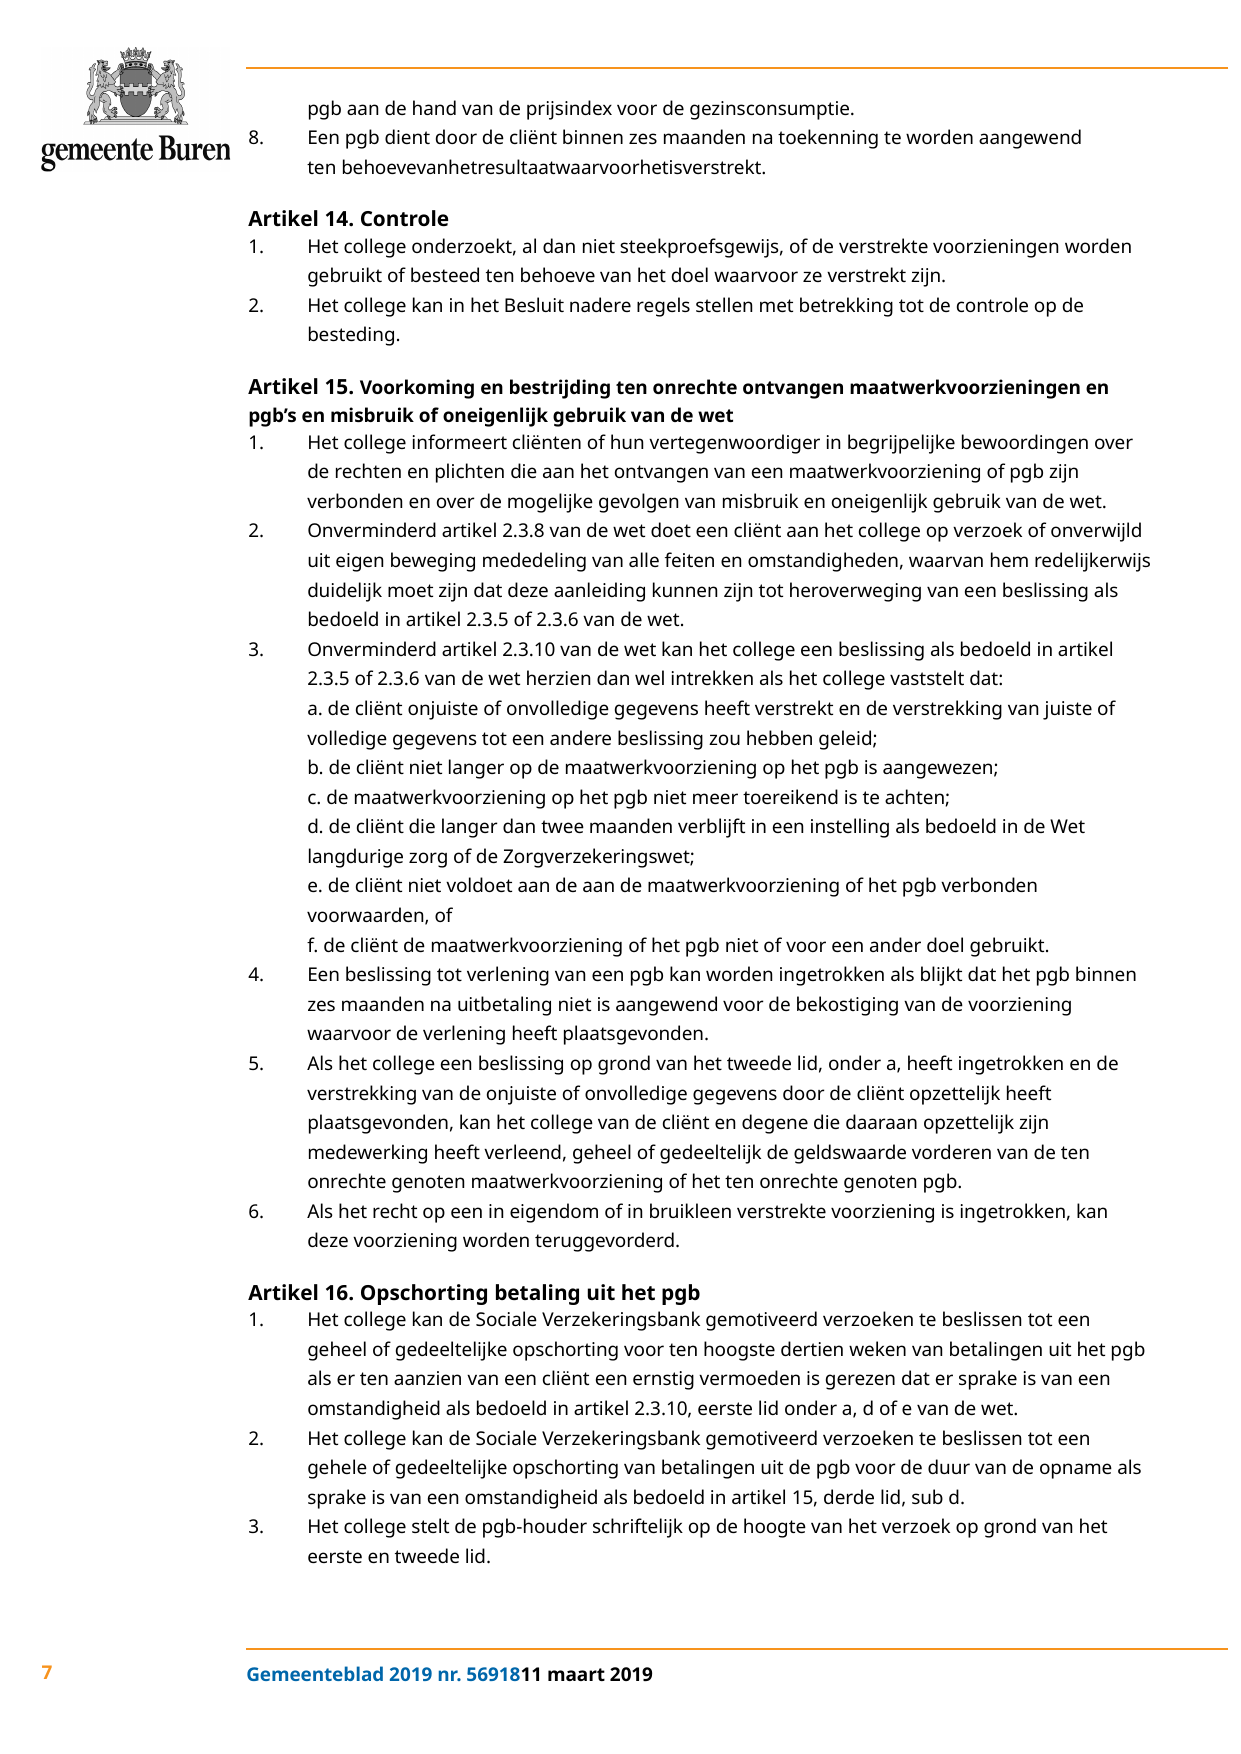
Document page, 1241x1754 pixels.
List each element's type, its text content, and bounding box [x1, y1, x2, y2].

list Het college stelt de pgb-houder schriftelijk op de hoogte van het verzoek op grond van het eerste en tweede lid. [248, 1513, 1152, 1569]
list Onverminderd artikel 2.3.8 van de wet doet een cliënt aan het college op verzoek of onverwijld uit eigen beweging mededeling van alle feiten en omstandigheden, waarvan hem redelijkerwijs duidelijk moet zijn dat deze aanleiding kunnen zijn tot heroverweging van een beslissing als bedoeld in artikel 2.3.5 of 2.3.6 van de wet. [248, 518, 1152, 632]
list a. de cliënt onjuiste of onvolledige gegevens heeft verstrekt en de verstrekking van juiste of volledige gegevens tot een andere beslissing zou hebben geleid; [248, 695, 1152, 750]
picture [41, 47, 231, 172]
list d. de cliënt die langer dan twee maanden verblijft in een instelling als bedoeld in de Wet langdurige zorg of de Zorgverzekeringswet; [248, 813, 1152, 869]
list Het college kan in het Besluit nadere regels stellen met betrekking tot de controle op de besteding. [248, 292, 1152, 347]
list Als het recht op een in eigendom of in bruikleen verstrekte voorziening is ingetrokken, kan deze voorziening worden teruggevorderd. [248, 1198, 1152, 1253]
list Het college kan de Sociale Verzekeringsbank gemotiveerd verzoeken te beslissen tot een gehele of gedeeltelijke opschorting van betalingen uit de pgb voor de duur van de opname als sprake is van een omstandigheid als bedoeld in artikel 15, derde lid, sub d. [248, 1425, 1152, 1510]
list pgb aan de hand van de prijsindex voor de gezinsconsumptie. [248, 95, 1152, 121]
list Het college kan de Sociale Verzekeringsbank gemotiveerd verzoeken te beslissen tot een geheel of gedeeltelijke opschorting voor ten hoogste dertien weken van betalingen uit het pgb als er ten aanzien van een cliënt een ernstig vermoeden is gerezen dat er sprake is van een omstandigheid als bedoeld in artikel 2.3.10, eerste lid onder a, d of e van de wet. [248, 1306, 1152, 1421]
list Het college informeert cliënten of hun vertegenwoordiger in begrijpelijke bewoordingen over de rechten en plichten die aan het ontvangen van een maatwerkvoorziening of pgb zijn verbonden en over de mogelijke gevolgen van misbruik en oneigenlijk gebruik van de wet. [248, 429, 1152, 514]
list Onverminderd artikel 2.3.10 van de wet kan het college een beslissing als bedoeld in artikel 2.3.5 of 2.3.6 van de wet herzien dan wel intrekken als het college vaststelt dat: [248, 636, 1152, 691]
text Artikel 14. Controle [248, 204, 1152, 233]
text Artikel 15. Voorkoming en bestrijding ten onrechte ontvangen maatwerkvoorzieningen en pgb’s en misbruik of oneigenlijk gebruik van de wet [248, 372, 1152, 429]
list Een beslissing tot verlening van een pgb kan worden ingetrokken als blijkt dat het pgb binnen zes maanden na uitbetaling niet is aangewend voor de bekostiging van de voorziening waarvoor de verlening heeft plaatsgevonden. [248, 961, 1152, 1046]
list b. de cliënt niet langer op de maatwerkvoorziening op het pgb is aangewezen; [248, 754, 1152, 780]
list Als het college een beslissing op grond van het tweede lid, onder a, heeft ingetrokken en de verstrekking van de onjuiste of onvolledige gegevens door de cliënt opzettelijk heeft plaatsgevonden, kan het college van de cliënt en degene die daaraan opzettelijk zijn medewerking heeft verleend, geheel of gedeeltelijk de geldswaarde vorderen van de ten onrechte genoten maatwerkvoorziening of het ten onrechte genoten pgb. [248, 1050, 1152, 1194]
list Het college onderzoekt, al dan niet steekproefsgewijs, of de verstrekte voorzieningen worden gebruikt of besteed ten behoeve van het doel waarvoor ze verstrekt zijn. [248, 233, 1152, 288]
list c. de maatwerkvoorziening op het pgb niet meer toereikend is te achten; [248, 784, 1152, 809]
text Artikel 16. Opschorting betaling uit het pgb [248, 1278, 1152, 1306]
list e. de cliënt niet voldoet aan de aan de maatwerkvoorziening of het pgb verbonden voorwaarden, of [248, 873, 1152, 928]
list Een pgb dient door de cliënt binnen zes maanden na toekenning te worden aangewend ten behoevevanhetresultaatwaarvoorhetisverstrekt. [248, 124, 1152, 180]
list f. de cliënt de maatwerkvoorziening of het pgb niet of voor een ander doel gebruikt. [248, 932, 1152, 957]
